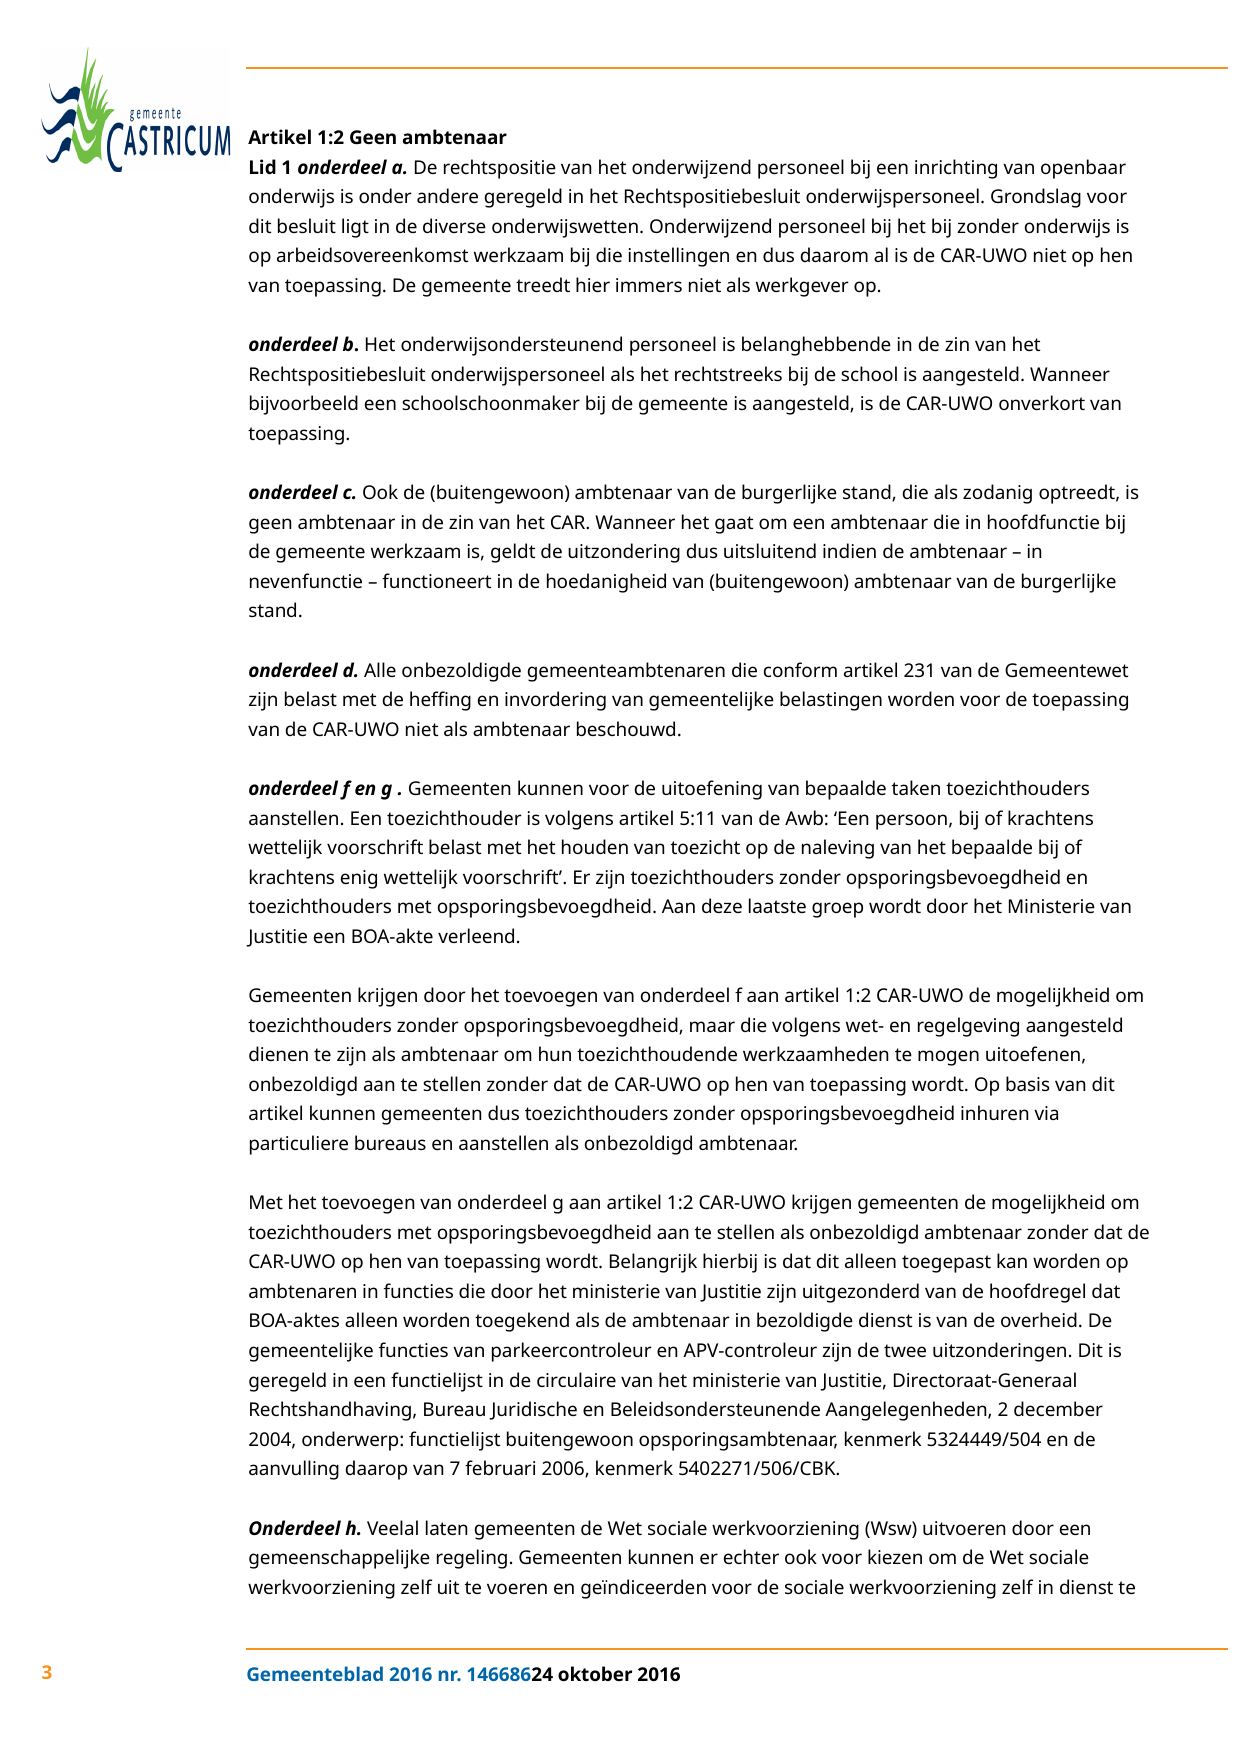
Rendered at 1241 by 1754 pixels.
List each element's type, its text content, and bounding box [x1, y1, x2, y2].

picture [41, 47, 231, 172]
text Lid 1 onderdeel a. De rechtspositie van het onderwijzend personeel bij een inrichting van openbaar onderwijs is onder andere geregeld in het Rechtspositiebesluit onderwijspersoneel. Grondslag voor dit besluit ligt in de diverse onderwijswetten. Onderwijzend personeel bij het bij zonder onderwijs is op arbeidsovereenkomst werkzaam bij die instellingen en dus daarom al is de CAR-UWO niet op hen van toepassing. De gemeente treedt hier immers niet als werkgever op. [248, 154, 1152, 298]
text onderdeel f en g . Gemeenten kunnen voor de uitoefening van bepaalde taken toezichthouders aanstellen. Een toezichthouder is volgens artikel 5:11 van de Awb: ‘Een persoon, bij of krachtens wettelijk voorschrift belast met het houden van toezicht op de naleving van het bepaalde bij of krachtens enig wettelijk voorschrift’. Er zijn toezichthouders zonder opsporingsbevoegdheid en toezichthouders met opsporingsbevoegdheid. Aan deze laatste groep wordt door het Ministerie van Justitie een BOA-akte verleend. [248, 775, 1152, 949]
text Artikel 1:2 Geen ambtenaar [248, 124, 1152, 150]
text Gemeenten krijgen door het toevoegen van onderdeel f aan artikel 1:2 CAR-UWO de mogelijkheid om toezichthouders zonder opsporingsbevoegdheid, maar die volgens wet- en regelgeving aangesteld dienen te zijn als ambtenaar om hun toezichthoudende werkzaamheden te mogen uitoefenen, onbezoldigd aan te stellen zonder dat de CAR-UWO op hen van toepassing wordt. Op basis van dit artikel kunnen gemeenten dus toezichthouders zonder opsporingsbevoegdheid inhuren via particuliere bureaus en aanstellen als onbezoldigd ambtenaar. [248, 982, 1152, 1156]
text onderdeel b. Het onderwijsondersteunend personeel is belanghebbende in de zin van het Rechtspositiebesluit onderwijspersoneel als het rechtstreeks bij de school is aangesteld. Wanneer bijvoorbeeld een schoolschoonmaker bij de gemeente is aangesteld, is de CAR-UWO onverkort van toepassing. [248, 331, 1152, 446]
text Met het toevoegen van onderdeel g aan artikel 1:2 CAR-UWO krijgen gemeenten de mogelijkheid om toezichthouders met opsporingsbevoegdheid aan te stellen als onbezoldigd ambtenaar zonder dat de CAR-UWO op hen van toepassing wordt. Belangrijk hierbij is dat dit alleen toegepast kan worden op ambtenaren in functies die door het ministerie van Justitie zijn uitgezonderd van de hoofdregel dat BOA-aktes alleen worden toegekend als de ambtenaar in bezoldigde dienst is van de overheid. De gemeentelijke functies van parkeercontroleur en APV-controleur zijn de twee uitzonderingen. Dit is geregeld in een functielijst in de circulaire van het ministerie van Justitie, Directoraat-Generaal Rechtshandhaving, Bureau Juridische en Beleidsondersteunende Aangelegenheden, 2 december 2004, onderwerp: functielijst buitengewoon opsporingsambtenaar, kenmerk 5324449/504 en de aanvulling daarop van 7 februari 2006, kenmerk 5402271/506/CBK. [248, 1189, 1152, 1481]
text Onderdeel h. Veelal laten gemeenten de Wet sociale werkvoorziening (Wsw) uitvoeren door een gemeenschappelijke regeling. Gemeenten kunnen er echter ook voor kiezen om de Wet sociale werkvoorziening zelf uit te voeren en geïndiceerden voor de sociale werkvoorziening zelf in dienst te [248, 1515, 1152, 1600]
text onderdeel d. Alle onbezoldigde gemeenteambtenaren die conform artikel 231 van de Gemeentewet zijn belast met de heffing en invordering van gemeentelijke belastingen worden voor de toepassing van de CAR-UWO niet als ambtenaar beschouwd. [248, 657, 1152, 742]
text onderdeel c. Ook de (buitengewoon) ambtenaar van de burgerlijke stand, die als zodanig optreedt, is geen ambtenaar in de zin van het CAR. Wanneer het gaat om een ambtenaar die in hoofdfunctie bij de gemeente werkzaam is, geldt de uitzondering dus uitsluitend indien de ambtenaar – in nevenfunctie – functioneert in de hoedanigheid van (buitengewoon) ambtenaar van de burgerlijke stand. [248, 479, 1152, 623]
